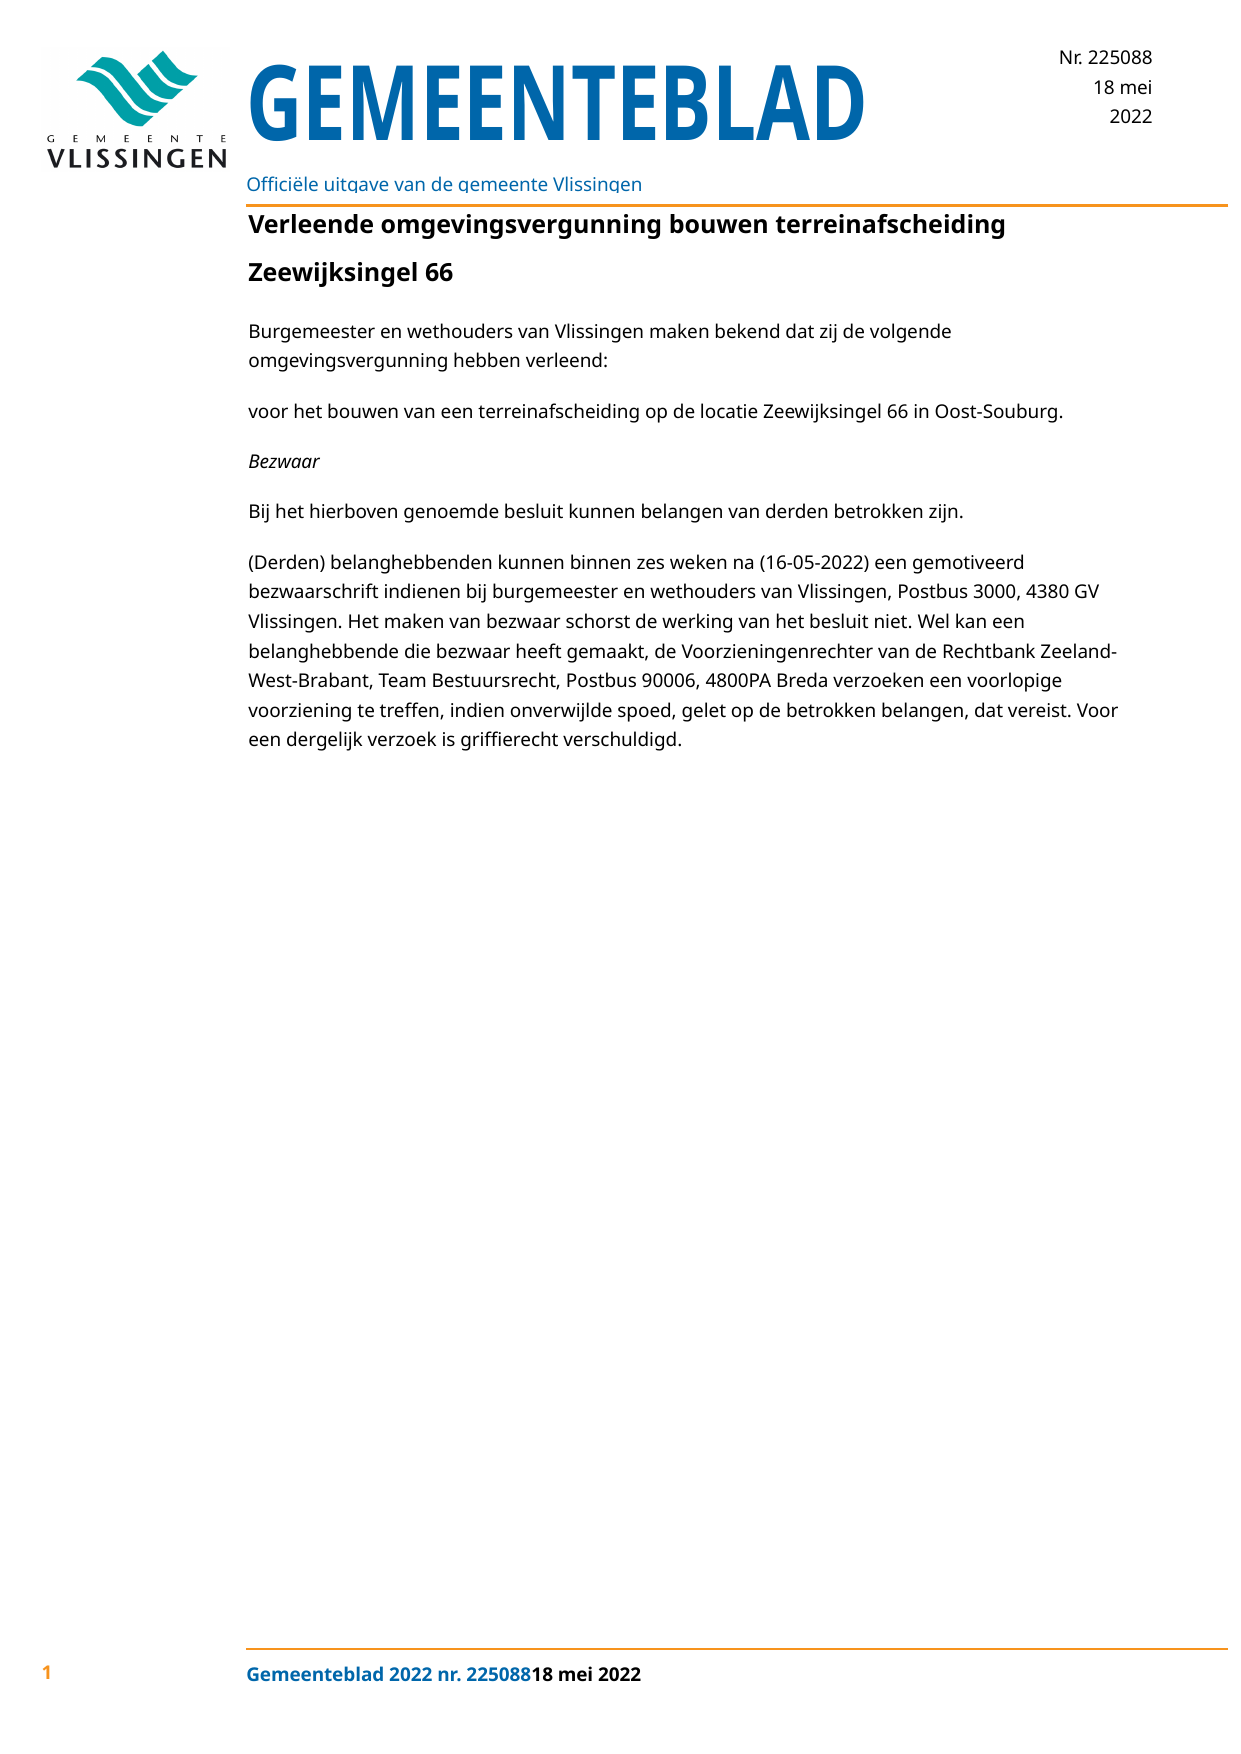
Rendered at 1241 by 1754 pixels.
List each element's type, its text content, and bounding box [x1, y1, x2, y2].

text Bezwaar [248, 448, 1152, 474]
text Bij het hierboven genoemde besluit kunnen belangen van derden betrokken zijn. [248, 499, 1152, 524]
text Burgemeester en wethouders van Vlissingen maken bekend dat zij de volgende omgevingsvergunning hebben verleend: [248, 318, 1152, 373]
text Verleende omgevingsvergunning bouwen terreinafscheiding Zeewijksingel 66 [248, 207, 1152, 288]
text voor het bouwen van een terreinafscheiding op de locatie Zeewijksingel 66 in Oost-Souburg. [248, 398, 1152, 424]
text (Derden) belanghebbenden kunnen binnen zes weken na (16-05-2022) een gemotiveerd bezwaarschrift indienen bij burgemeester en wethouders van Vlissingen, Postbus 3000, 4380 GV Vlissingen. Het maken van bezwaar schorst de werking van het besluit niet. Wel kan een belanghebbende die bezwaar heeft gemaakt, de Voorzieningenrechter van de Rechtbank Zeeland-West-Brabant, Team Bestuursrecht, Postbus 90006, 4800PA Breda verzoeken een voorlopige voorziening te treffen, indien onverwijlde spoed, gelet op de betrokken belangen, dat vereist. Voor een dergelijk verzoek is griffierecht verschuldigd. [248, 549, 1152, 752]
picture [41, 47, 231, 172]
